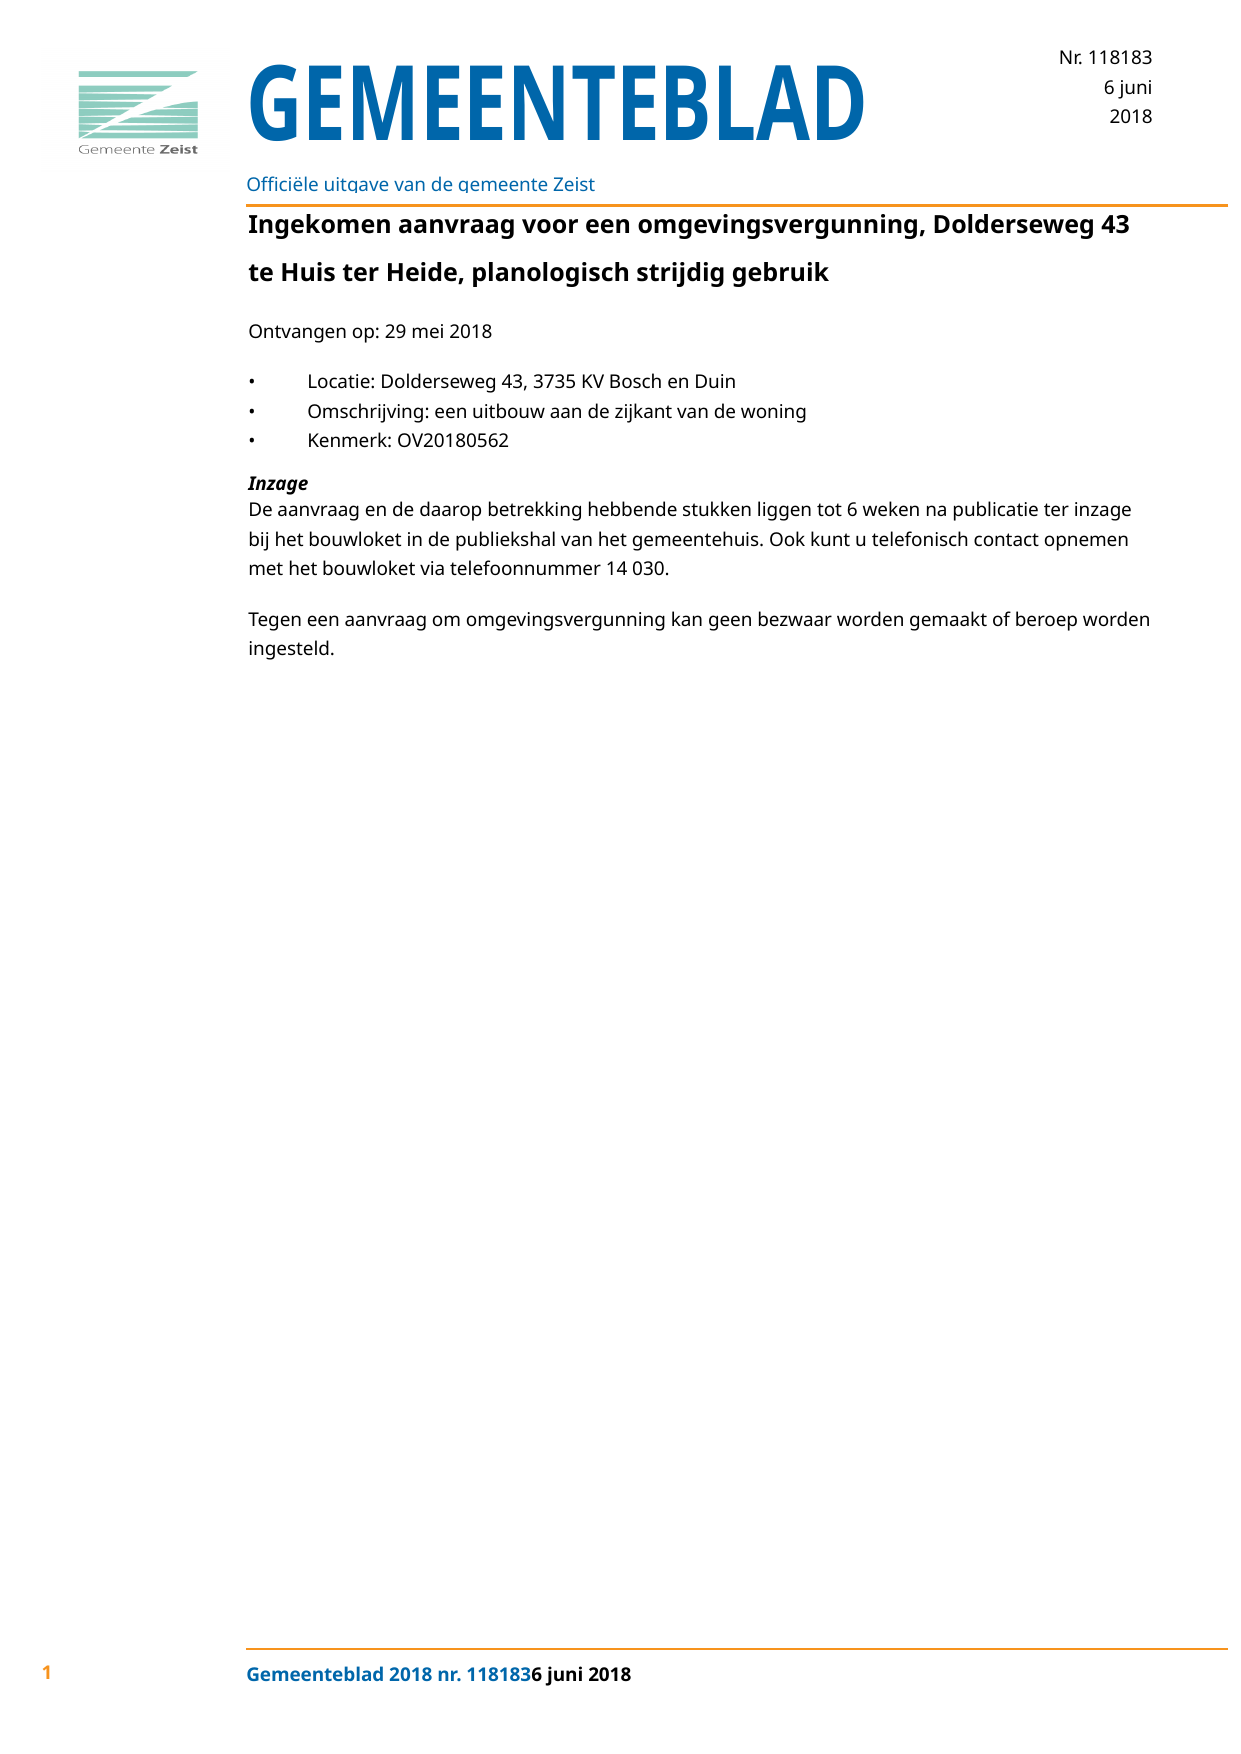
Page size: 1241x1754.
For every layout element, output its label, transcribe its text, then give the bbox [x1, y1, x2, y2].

text Ontvangen op: 29 mei 2018 [248, 318, 1152, 344]
text Inzage [248, 471, 1152, 496]
text Tegen een aanvraag om omgevingsvergunning kan geen bezwaar worden gemaakt of beroep worden ingesteld. [248, 606, 1152, 661]
text Ingekomen aanvraag voor een omgevingsvergunning, Dolderseweg 43 te Huis ter Heide, planologisch strijdig gebruik [248, 207, 1152, 288]
text De aanvraag en de daarop betrekking hebbende stukken liggen tot 6 weken na publicatie ter inzage bij het bouwloket in de publiekshal van het gemeentehuis. Ook kunt u telefonisch contact opnemen met het bouwloket via telefoonnummer 14 030. [248, 496, 1152, 581]
list Locatie: Dolderseweg 43, 3735 KV Bosch en Duin [248, 368, 1152, 394]
list Omschrijving: een uitbouw aan de zijkant van de woning [248, 398, 1152, 424]
list Kenmerk: OV20180562 [248, 427, 1152, 453]
picture [41, 47, 231, 172]
